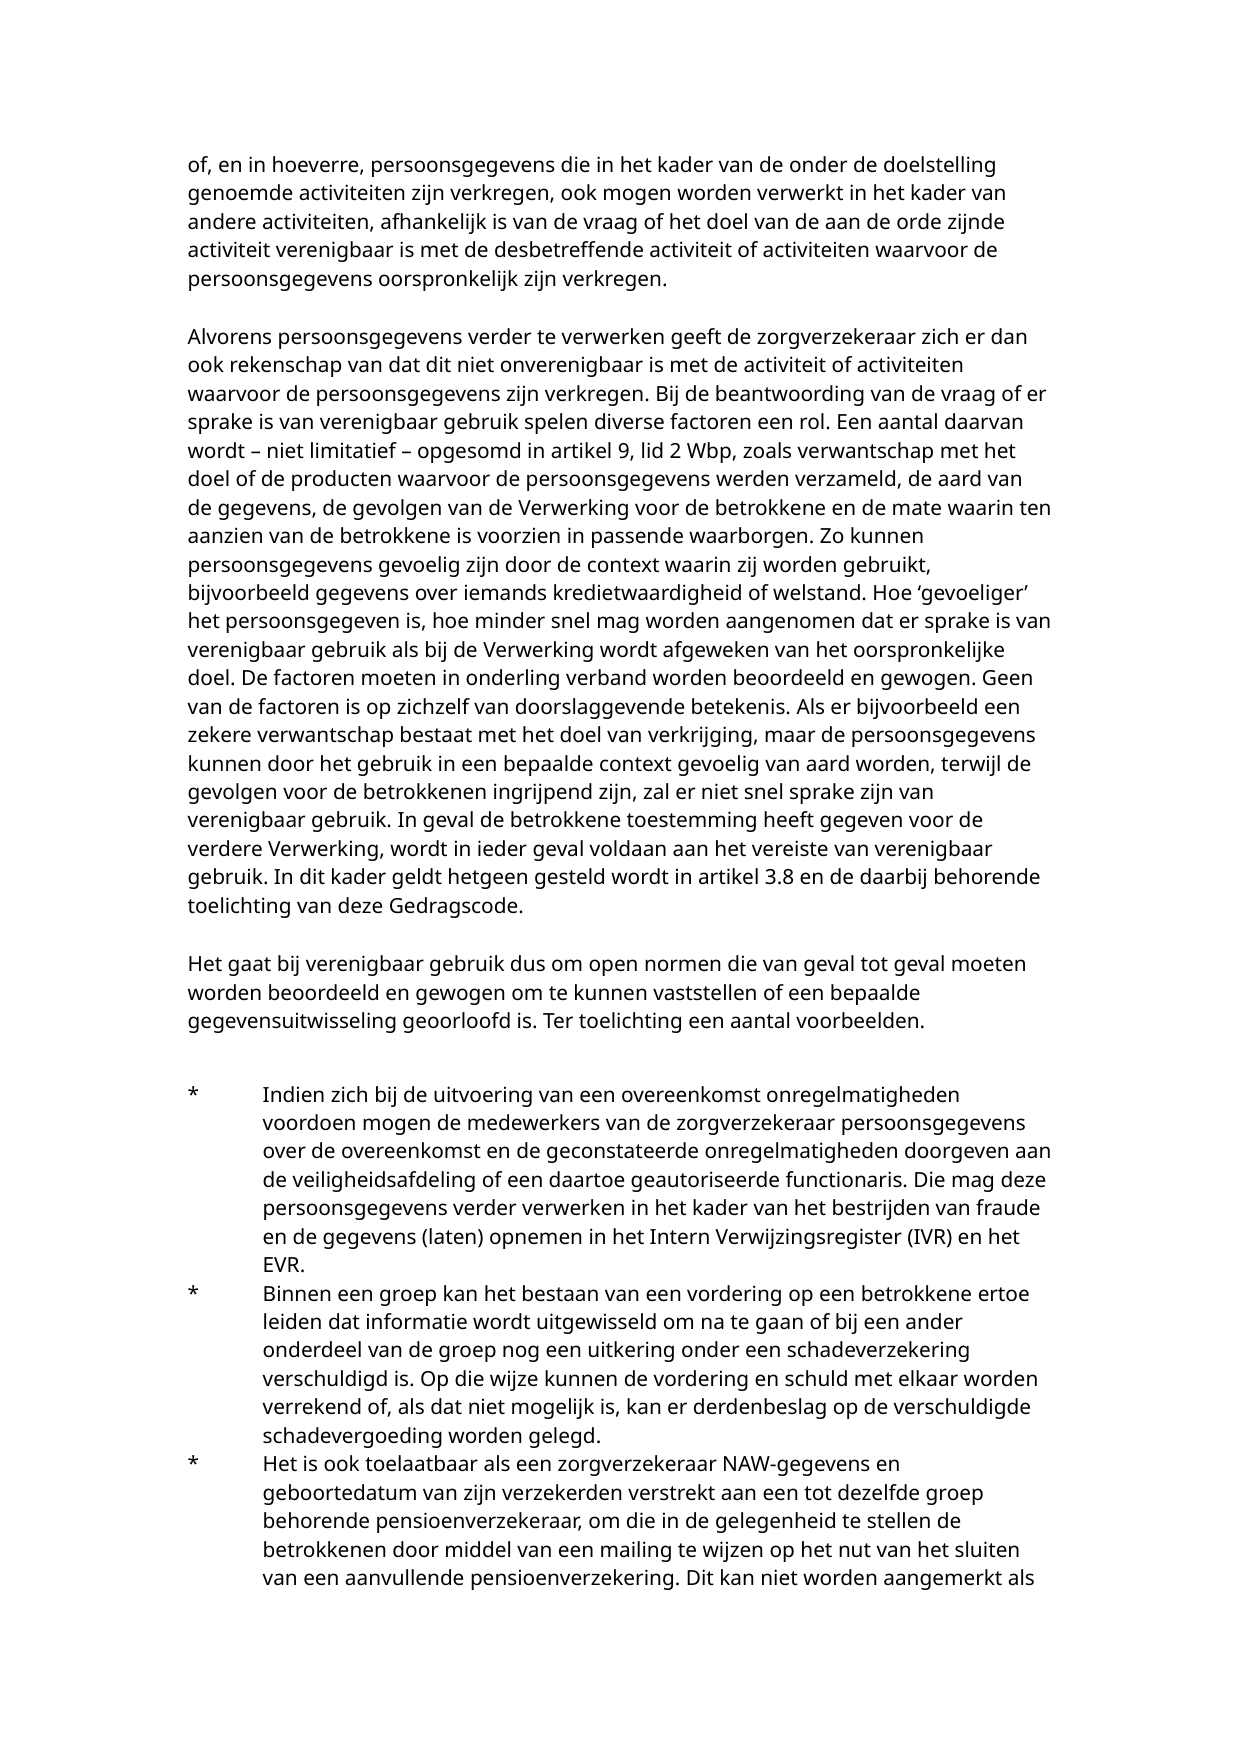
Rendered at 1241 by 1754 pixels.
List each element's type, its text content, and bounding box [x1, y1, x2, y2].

text Het gaat bij verenigbaar gebruik dus om open normen die van geval tot geval moeten worden beoordeeld en gewogen om te kunnen vaststellen of een bepaalde gegevensuitwisseling geoorloofd is. Ter toelichting een aantal voorbeelden. [187, 949, 1053, 1035]
list Het is ook toelaatbaar als een zorgverzekeraar NAW-gegevens en geboortedatum van zijn verzekerden verstrekt aan een tot dezelfde groep behorende pensioenverzekeraar, om die in de gelegenheid te stellen de betrokkenen door middel van een mailing te wijzen op het nut van het sluiten van een aanvullende pensioenverzekering. Dit kan niet worden aangemerkt als [187, 1449, 1053, 1592]
list Indien zich bij de uitvoering van een overeenkomst onregelmatigheden voordoen mogen de medewerkers van de zorgverzekeraar persoonsgegevens over de overeenkomst en de geconstateerde onregelmatigheden doorgeven aan de veiligheidsafdeling of een daartoe geautoriseerde functionaris. Die mag deze persoonsgegevens verder verwerken in het kader van het bestrijden van fraude en de gegevens (laten) opnemen in het Intern Verwijzingsregister (IVR) en het EVR. [187, 1080, 1053, 1279]
text of, en in hoeverre, persoonsgegevens die in het kader van de onder de doelstelling genoemde activiteiten zijn verkregen, ook mogen worden verwerkt in het kader van andere activiteiten, afhankelijk is van de vraag of het doel van de aan de orde zijnde activiteit verenigbaar is met de desbetreffende activiteit of activiteiten waarvoor de persoonsgegevens oorspronkelijk zijn verkregen. [187, 150, 1053, 292]
text Alvorens persoonsgegevens verder te verwerken geeft de zorgverzekeraar zich er dan ook rekenschap van dat dit niet onverenigbaar is met de activiteit of activiteiten waarvoor de persoonsgegevens zijn verkregen. Bij de beantwoording van de vraag of er sprake is van verenigbaar gebruik spelen diverse factoren een rol. Een aantal daarvan wordt – niet limitatief – opgesomd in artikel 9, lid 2 Wbp, zoals verwantschap met het doel of de producten waarvoor de persoonsgegevens werden verzameld, de aard van de gegevens, de gevolgen van de Verwerking voor de betrokkene en de mate waarin ten aanzien van de betrokkene is voorzien in passende waarborgen. Zo kunnen persoonsgegevens gevoelig zijn door de context waarin zij worden gebruikt, bijvoorbeeld gegevens over iemands kredietwaardigheid of welstand. Hoe ‘gevoeliger’ het persoonsgegeven is, hoe minder snel mag worden aangenomen dat er sprake is van verenigbaar gebruik als bij de Verwerking wordt afgeweken van het oorspronkelijke doel. De factoren moeten in onderling verband worden beoordeeld en gewogen. Geen van de factoren is op zichzelf van doorslaggevende betekenis. Als er bijvoorbeeld een zekere verwantschap bestaat met het doel van verkrijging, maar de persoonsgegevens kunnen door het gebruik in een bepaalde context gevoelig van aard worden, terwijl de gevolgen voor de betrokkenen ingrijpend zijn, zal er niet snel sprake zijn van verenigbaar gebruik. In geval de betrokkene toestemming heeft gegeven voor de verdere Verwerking, wordt in ieder geval voldaan aan het vereiste van verenigbaar gebruik. In dit kader geldt hetgeen gesteld wordt in artikel 3.8 en de daarbij behorende toelichting van deze Gedragscode. [187, 322, 1053, 919]
list Binnen een groep kan het bestaan van een vordering op een betrokkene ertoe leiden dat informatie wordt uitgewisseld om na te gaan of bij een ander onderdeel van de groep nog een uitkering onder een schadeverzekering verschuldigd is. Op die wijze kunnen de vordering en schuld met elkaar worden verrekend of, als dat niet mogelijk is, kan er derdenbeslag op de verschuldigde schadevergoeding worden gelegd. [187, 1279, 1053, 1449]
